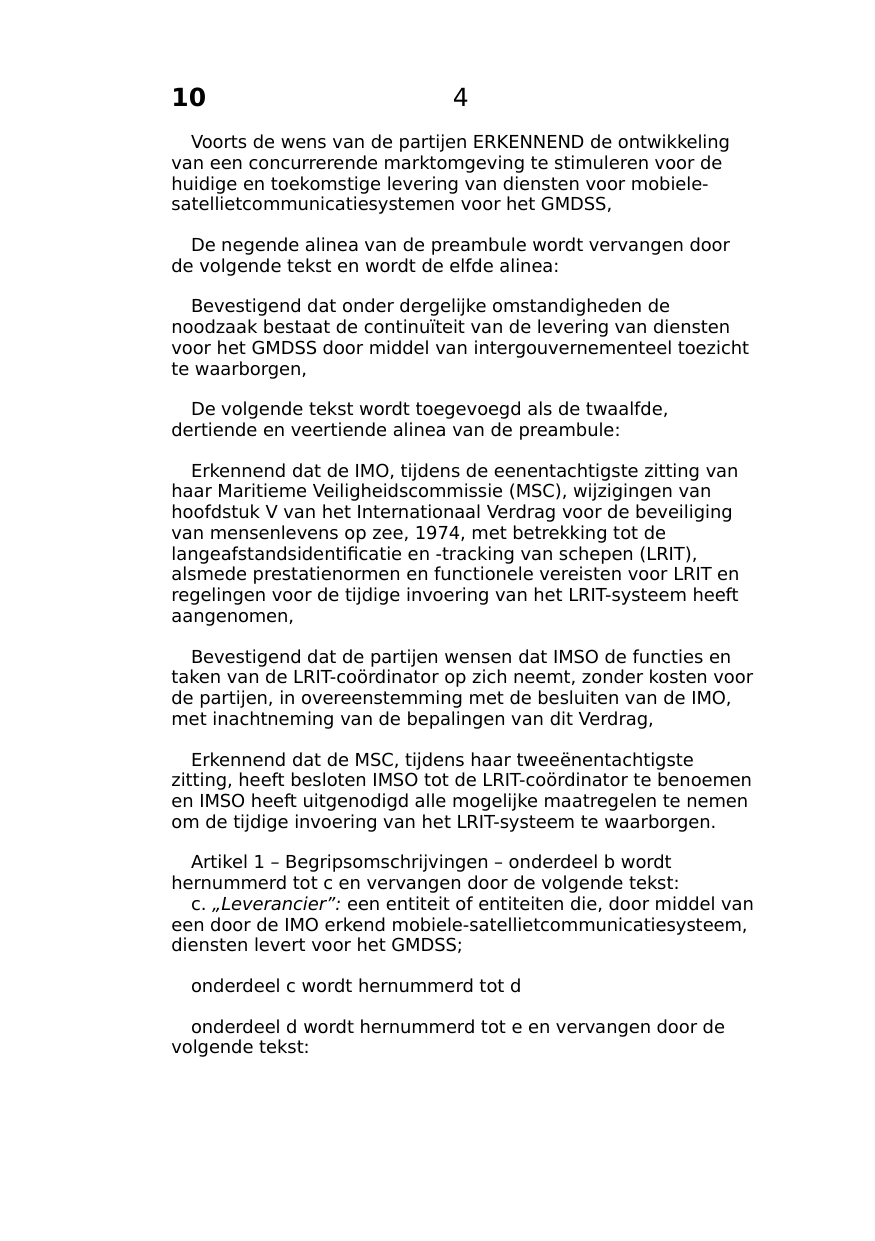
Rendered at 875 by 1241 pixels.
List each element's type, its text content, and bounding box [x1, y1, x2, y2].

text onderdeel d wordt hernummerd tot e en vervangen door de volgende tekst: [171, 1017, 756, 1058]
text Bevestigend dat onder dergelijke omstandigheden de noodzaak bestaat de continuïteit van de levering van diensten voor het GMDSS door middel van intergouvernementeel toezicht te waarborgen, [171, 296, 756, 379]
text Voorts de wens van de partijen ERKENNEND de ontwikkeling van een concurrerende marktomgeving te stimuleren voor de huidige en toekomstige levering van diensten voor mobiele-satellietcommunicatiesystemen voor het GMDSS, [171, 132, 756, 215]
text onderdeel c wordt hernummerd tot d [171, 976, 756, 997]
text Erkennend dat de IMO, tijdens de eenentachtigste zitting van haar Maritieme Veiligheidscommissie (MSC), wijzigingen van hoofdstuk V van het Internationaal Verdrag voor de beveiliging van mensenlevens op zee, 1974, met betrekking tot de langeafstandsidentificatie en -tracking van schepen (LRIT), alsmede prestatienormen en functionele vereisten voor LRIT en regelingen voor de tijdige invoering van het LRIT-systeem heeft aangenomen, [171, 461, 756, 626]
text c. „Leverancier”: een entiteit of entiteiten die, door middel van een door de IMO erkend mobiele-satellietcommunicatiesysteem, diensten levert voor het GMDSS; [171, 894, 756, 956]
text Bevestigend dat de partijen wensen dat IMSO de functies en taken van de LRIT-coördinator op zich neemt, zonder kosten voor de partijen, in overeenstemming met de besluiten van de IMO, met inachtneming van de bepalingen van dit Verdrag, [171, 646, 756, 729]
text Erkennend dat de MSC, tijdens haar tweeënentachtigste zitting, heeft besloten IMSO tot de LRIT-coördinator te benoemen en IMSO heeft uitgenodigd alle mogelijke maatregelen te nemen om de tijdige invoering van het LRIT-systeem te waarborgen. [171, 749, 756, 832]
text Artikel 1 – Begripsomschrijvingen – onderdeel b wordt hernummerd tot c en vervangen door de volgende tekst: [171, 852, 756, 894]
text De volgende tekst wordt toegevoegd als de twaalfde, dertiende en veertiende alinea van de preambule: [171, 399, 756, 441]
text De negende alinea van de preambule wordt vervangen door de volgende tekst en wordt de elfde alinea: [171, 235, 756, 276]
